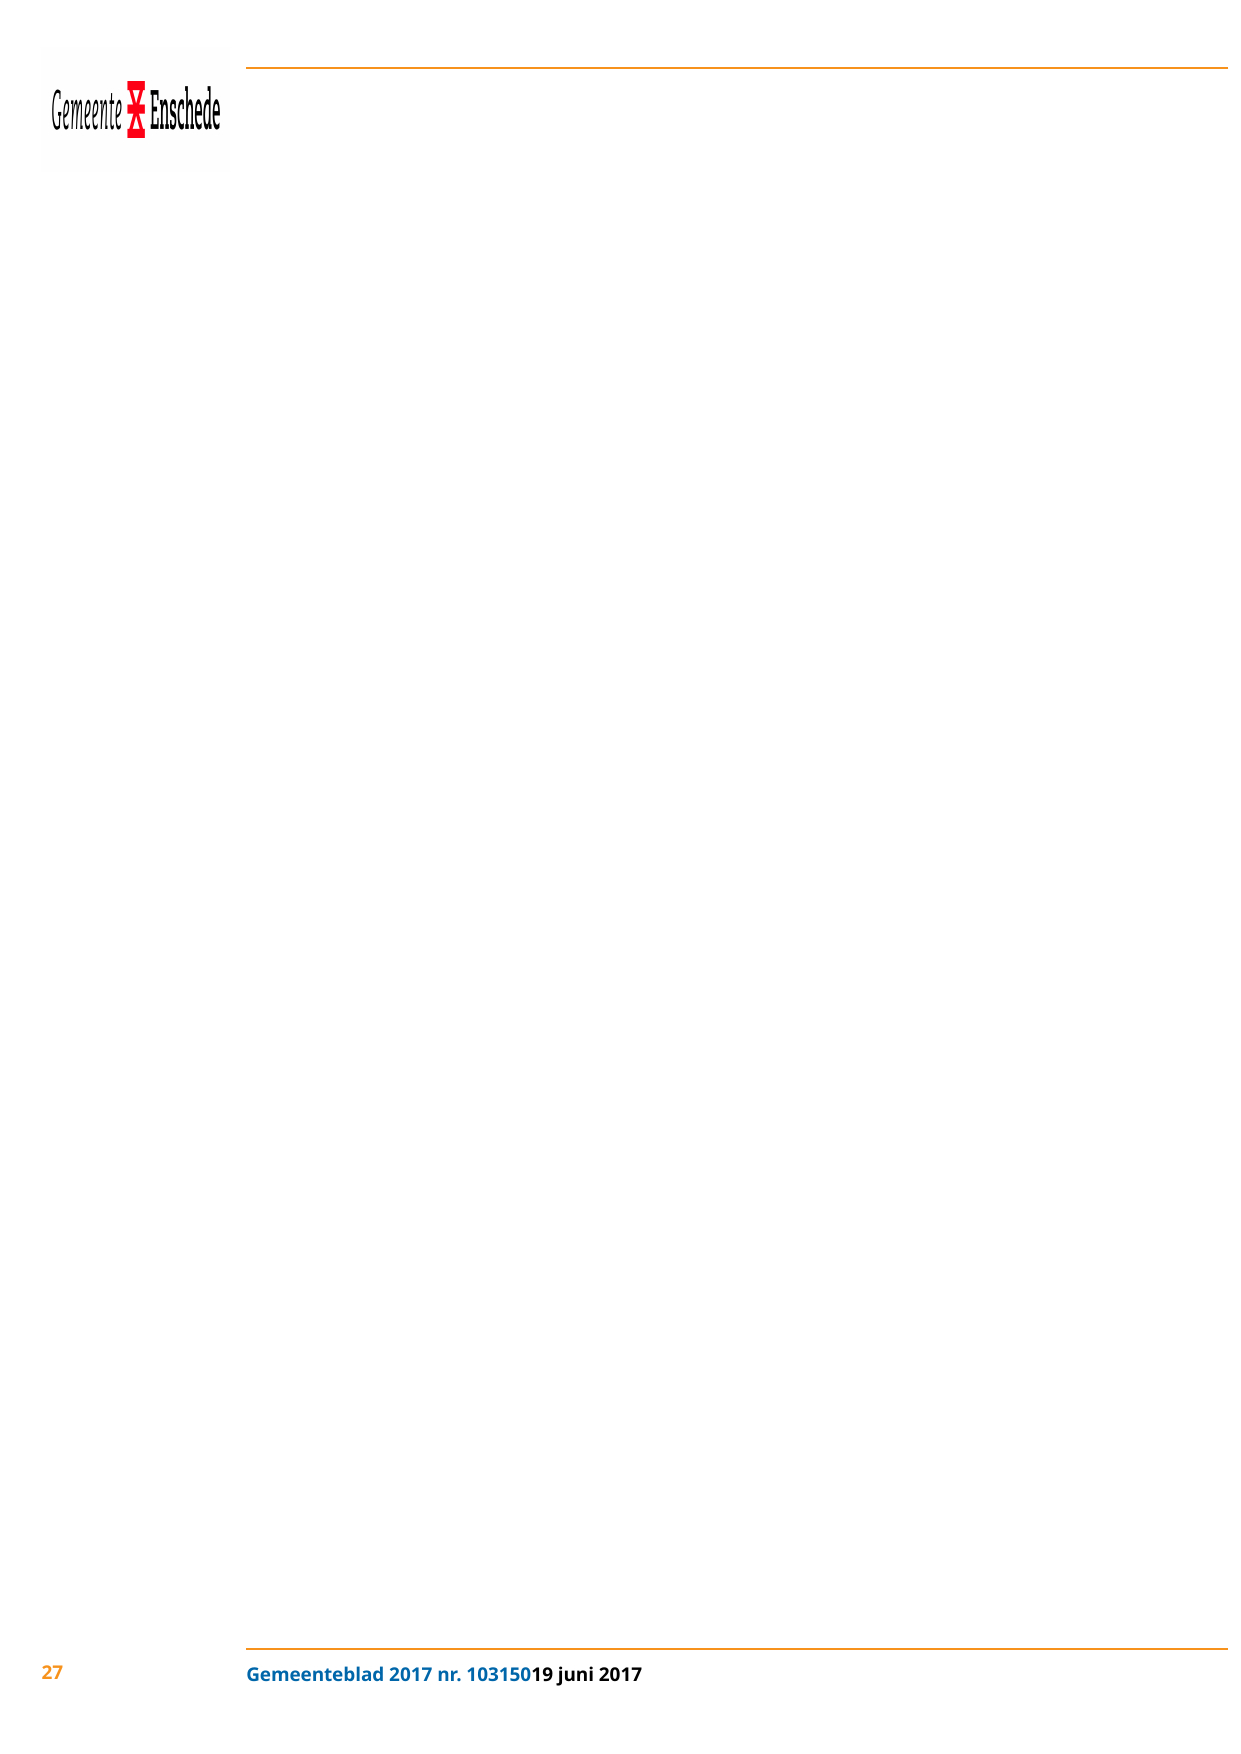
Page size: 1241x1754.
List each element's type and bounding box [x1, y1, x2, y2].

picture [41, 47, 231, 172]
